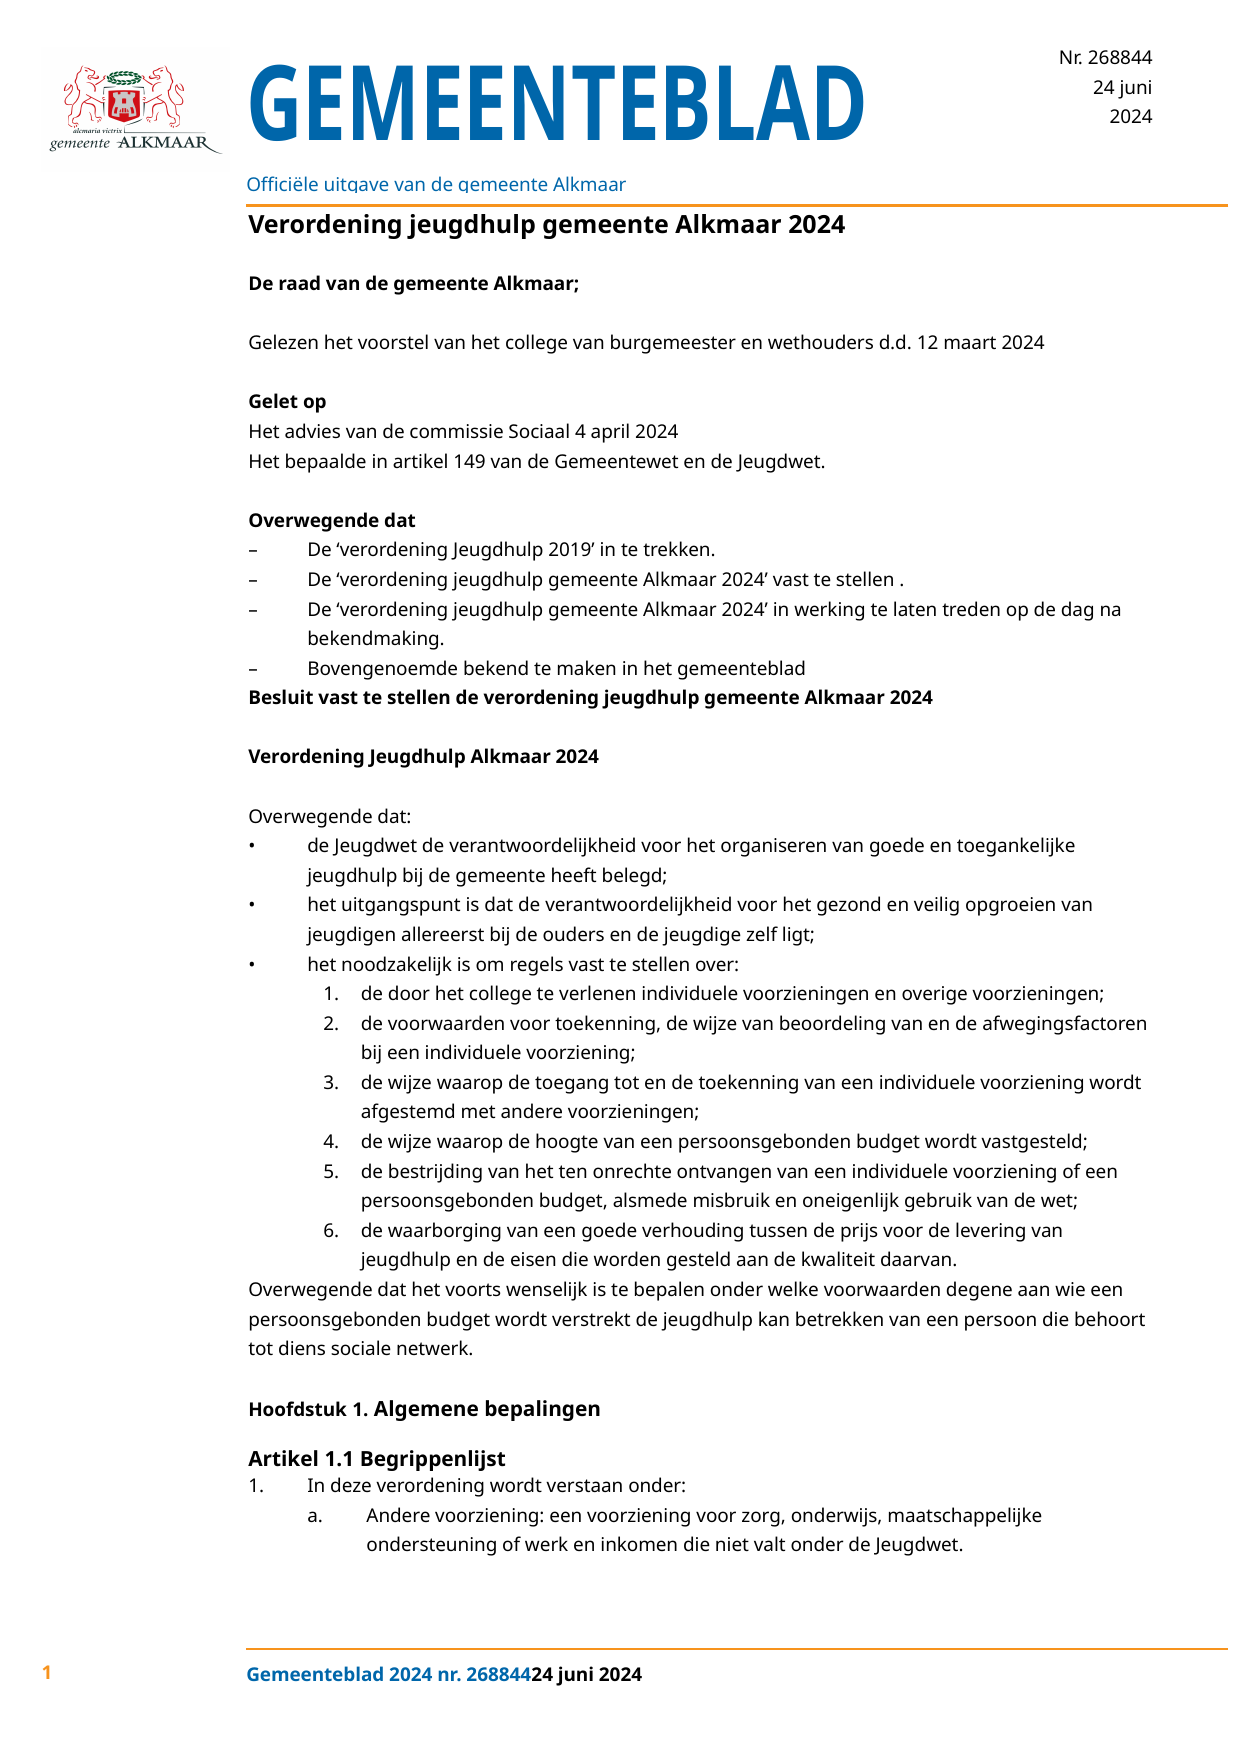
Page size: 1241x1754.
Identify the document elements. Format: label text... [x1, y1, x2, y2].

picture [41, 47, 231, 172]
list De ‘verordening jeugdhulp gemeente Alkmaar 2024’ vast te stellen . [248, 566, 1152, 592]
text Artikel 1.1 Begrippenlijst [248, 1444, 1152, 1472]
text Gelezen het voorstel van het college van burgemeester en wethouders d.d. 12 maart 2024 [248, 329, 1152, 355]
list de wijze waarop de toegang tot en de toekenning van een individuele voorziening wordt afgestemd met andere voorzieningen; [323, 1069, 1152, 1124]
list Andere voorziening: een voorziening voor zorg, onderwijs, maatschappelijke ondersteuning of werk en inkomen die niet valt onder de Jeugdwet. [307, 1502, 1152, 1557]
list De ‘verordening jeugdhulp gemeente Alkmaar 2024’ in werking te laten treden op de dag na bekendmaking. [248, 596, 1152, 651]
list de voorwaarden voor toekenning, de wijze van beoordeling van en de afwegingsfactoren bij een individuele voorziening; [323, 1010, 1152, 1065]
list de Jeugdwet de verantwoordelijkheid voor het organiseren van goede en toegankelijke jeugdhulp bij de gemeente heeft belegd; [248, 832, 1152, 888]
text Verordening jeugdhulp gemeente Alkmaar 2024 [248, 207, 1152, 241]
text Het bepaalde in artikel 149 van de Gemeentewet en de Jeugdwet. [248, 448, 1152, 473]
list de door het college te verlenen individuele voorzieningen en overige voorzieningen; [323, 980, 1152, 1006]
list In deze verordening wordt verstaan onder: [248, 1472, 1152, 1498]
list het noodzakelijk is om regels vast te stellen over: [248, 951, 1152, 976]
list het uitgangspunt is dat de verantwoordelijkheid voor het gezond en veilig opgroeien van jeugdigen allereerst bij de ouders en de jeugdige zelf ligt; [248, 892, 1152, 947]
text Besluit vast te stellen de verordening jeugdhulp gemeente Alkmaar 2024 [248, 684, 1152, 710]
text Het advies van de commissie Sociaal 4 april 2024 [248, 418, 1152, 444]
list de waarborging van een goede verhouding tussen de prijs voor de levering van jeugdhulp en de eisen die worden gesteld aan de kwaliteit daarvan. [323, 1217, 1152, 1272]
list De ‘verordening Jeugdhulp 2019’ in te trekken. [248, 537, 1152, 562]
text De raad van de gemeente Alkmaar; [248, 270, 1152, 296]
list de bestrijding van het ten onrechte ontvangen van een individuele voorziening of een persoonsgebonden budget, alsmede misbruik en oneigenlijk gebruik van de wet; [323, 1158, 1152, 1213]
text Overwegende dat [248, 507, 1152, 533]
text Overwegende dat: [248, 803, 1152, 828]
list Bovengenoemde bekend te maken in het gemeenteblad [248, 655, 1152, 681]
text Verordening Jeugdhulp Alkmaar 2024 [248, 744, 1152, 769]
text Overwegende dat het voorts wenselijk is te bepalen onder welke voorwaarden degene aan wie een persoonsgebonden budget wordt verstrekt de jeugdhulp kan betrekken van een persoon die behoort tot diens sociale netwerk. [248, 1276, 1152, 1361]
text Gelet op [248, 389, 1152, 414]
text Hoofdstuk 1. Algemene bepalingen [248, 1394, 1152, 1423]
list de wijze waarop de hoogte van een persoonsgebonden budget wordt vastgesteld; [323, 1128, 1152, 1154]
